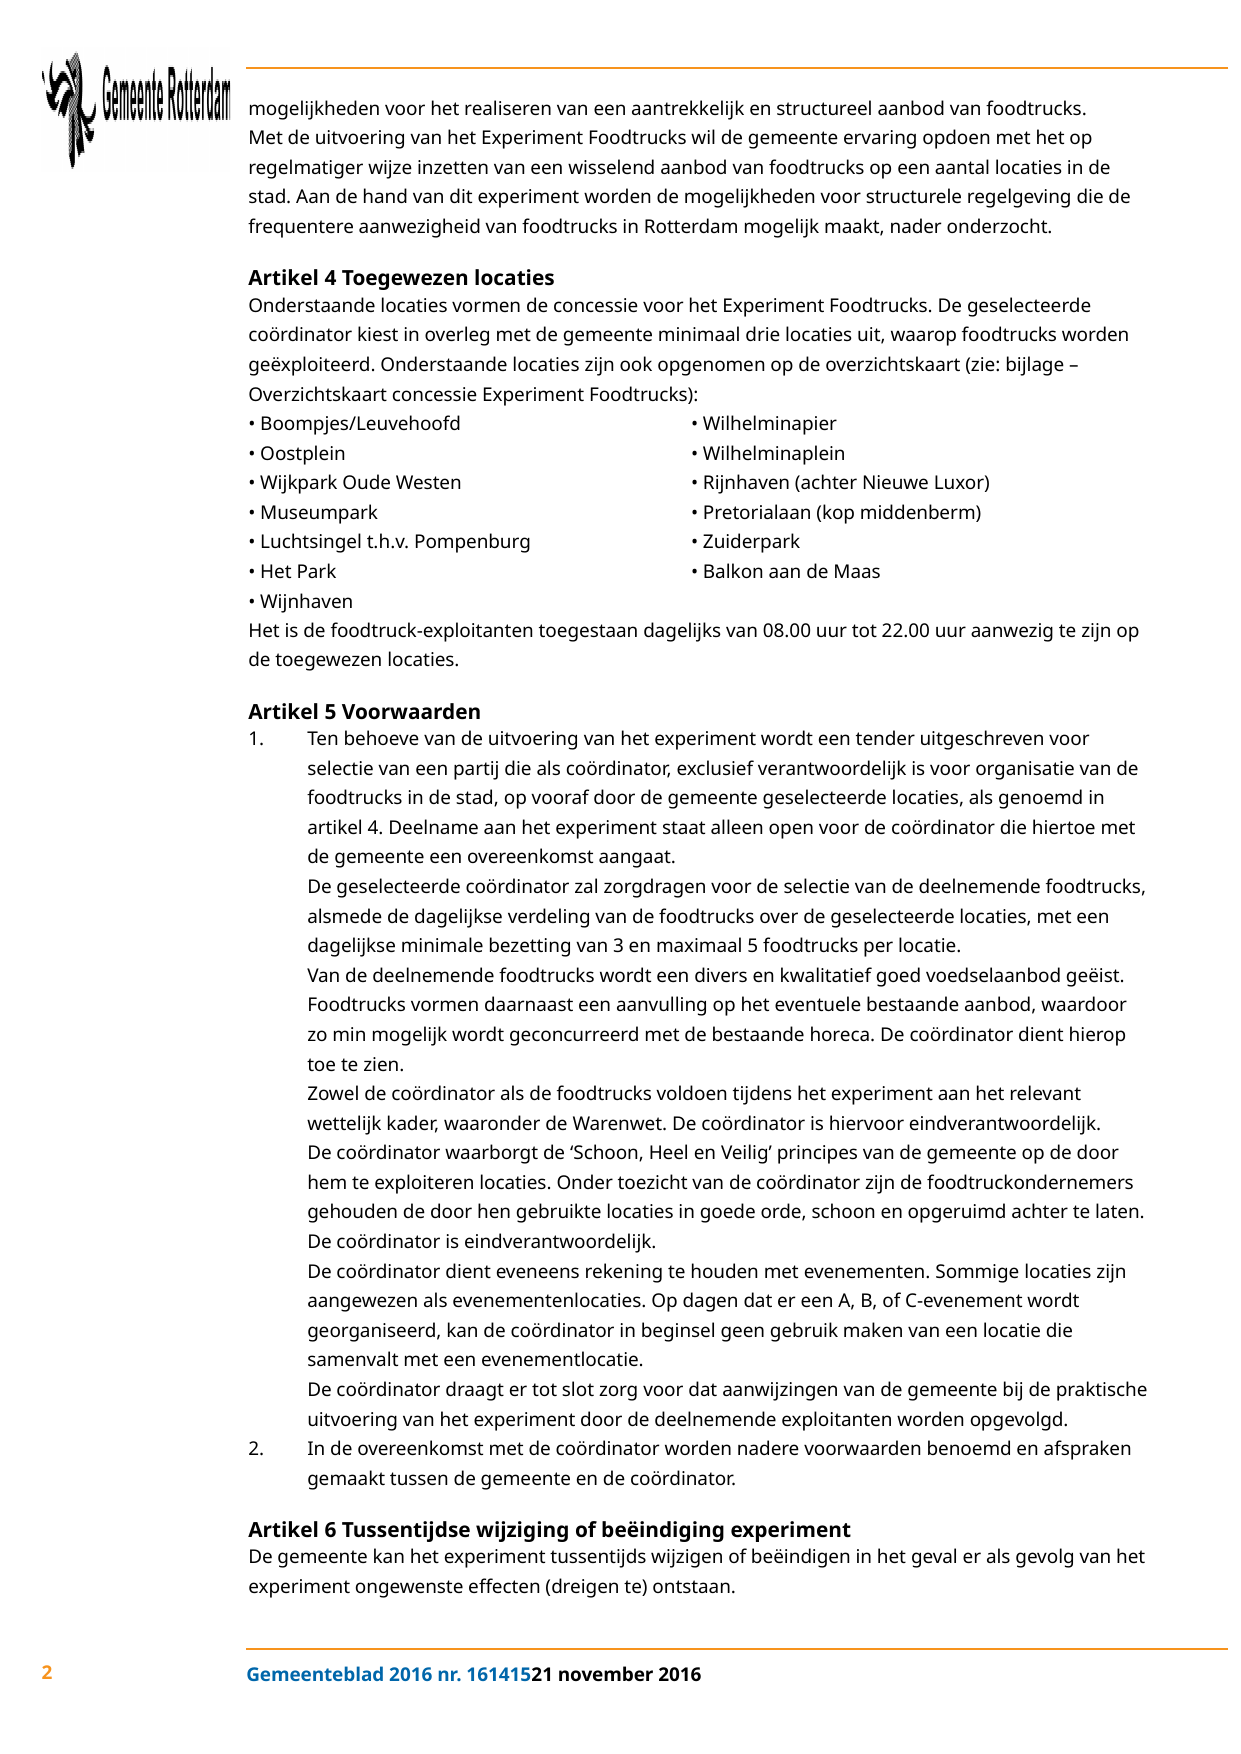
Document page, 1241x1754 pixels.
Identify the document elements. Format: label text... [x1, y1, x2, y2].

list De coördinator waarborgt de ‘Schoon, Heel en Veilig’ principes van de gemeente op de door hem te exploiteren locaties. Onder toezicht van de coördinator zijn de foodtruckondernemers gehouden de door hen gebruikte locaties in goede orde, schoon en opgeruimd achter te laten. De coördinator is eindverantwoordelijk. [248, 1139, 1152, 1254]
list De coördinator draagt er tot slot zorg voor dat aanwijzingen van de gemeente bij de praktische uitvoering van het experiment door de deelnemende exploitanten worden opgevolgd. [248, 1376, 1152, 1431]
list De coördinator dient eveneens rekening te houden met evenementen. Sommige locaties zijn aangewezen als evenementenlocaties. Op dagen dat er een A, B, of C-evenement wordt georganiseerd, kan de coördinator in beginsel geen gebruik maken van een locatie die samenvalt met een evenementlocatie. [248, 1258, 1152, 1372]
list Zowel de coördinator als de foodtrucks voldoen tijdens het experiment aan het relevant wettelijk kader, waaronder de Warenwet. De coördinator is hiervoor eindverantwoordelijk. [248, 1080, 1152, 1136]
list Ten behoeve van de uitvoering van het experiment wordt een tender uitgeschreven voor selectie van een partij die als coördinator, exclusief verantwoordelijk is voor organisatie van de foodtrucks in de stad, op vooraf door de gemeente geselecteerde locaties, als genoemd in artikel 4. Deelname aan het experiment staat alleen open voor de coördinator die hiertoe met de gemeente een overeenkomst aangaat. [248, 725, 1152, 869]
list Van de deelnemende foodtrucks wordt een divers en kwalitatief goed voedselaanbod geëist. Foodtrucks vormen daarnaast een aanvulling op het eventuele bestaande aanbod, waardoor zo min mogelijk wordt geconcurreerd met de bestaande horeca. De coördinator dient hierop toe te zien. [248, 962, 1152, 1076]
text De gemeente kan het experiment tussentijds wijzigen of beëindigen in het geval er als gevolg van het experiment ongewenste effecten (dreigen te) ontstaan. [248, 1544, 1152, 1599]
text Het is de foodtruck-exploitanten toegestaan dagelijks van 08.00 uur tot 22.00 uur aanwezig te zijn op de toegewezen locaties. [248, 617, 1152, 672]
text Artikel 4 Toegewezen locaties [248, 263, 1152, 292]
list In de overeenkomst met de coördinator worden nadere voorwaarden benoemd en afspraken gemaakt tussen de gemeente en de coördinator. [248, 1435, 1152, 1491]
text mogelijkheden voor het realiseren van een aantrekkelijk en structureel aanbod van foodtrucks. [248, 95, 1152, 121]
text Met de uitvoering van het Experiment Foodtrucks wil de gemeente ervaring opdoen met het op regelmatiger wijze inzetten van een wisselend aanbod van foodtrucks op een aantal locaties in de stad. Aan de hand van dit experiment worden de mogelijkheden voor structurele regelgeving die de frequentere aanwezigheid van foodtrucks in Rotterdam mogelijk maakt, nader onderzocht. [248, 124, 1152, 239]
text Artikel 6 Tussentijdse wijziging of beëindiging experiment [248, 1515, 1152, 1544]
text Onderstaande locaties vormen de concessie voor het Experiment Foodtrucks. De geselecteerde coördinator kiest in overleg met de gemeente minimaal drie locaties uit, waarop foodtrucks worden geëxploiteerd. Onderstaande locaties zijn ook opgenomen op de overzichtskaart (zie: bijlage – Overzichtskaart concessie Experiment Foodtrucks): [248, 292, 1152, 406]
picture [41, 47, 231, 172]
text Artikel 5 Voorwaarden [248, 697, 1152, 725]
table_header • Boompjes/Leuvehoofd • Oostplein • Wijkpark Oude Westen • Museumpark • Luchtsingel t.h.v. Pompenburg • Het Park • Wijnhaven [248, 410, 691, 614]
table_header • Wilhelminapier • Wilhelminaplein • Rijnhaven (achter Nieuwe Luxor) • Pretorialaan (kop middenberm) • Zuiderpark • Balkon aan de Maas [691, 410, 1152, 614]
list De geselecteerde coördinator zal zorgdragen voor de selectie van de deelnemende foodtrucks, alsmede de dagelijkse verdeling van de foodtrucks over de geselecteerde locaties, met een dagelijkse minimale bezetting van 3 en maximaal 5 foodtrucks per locatie. [248, 873, 1152, 958]
